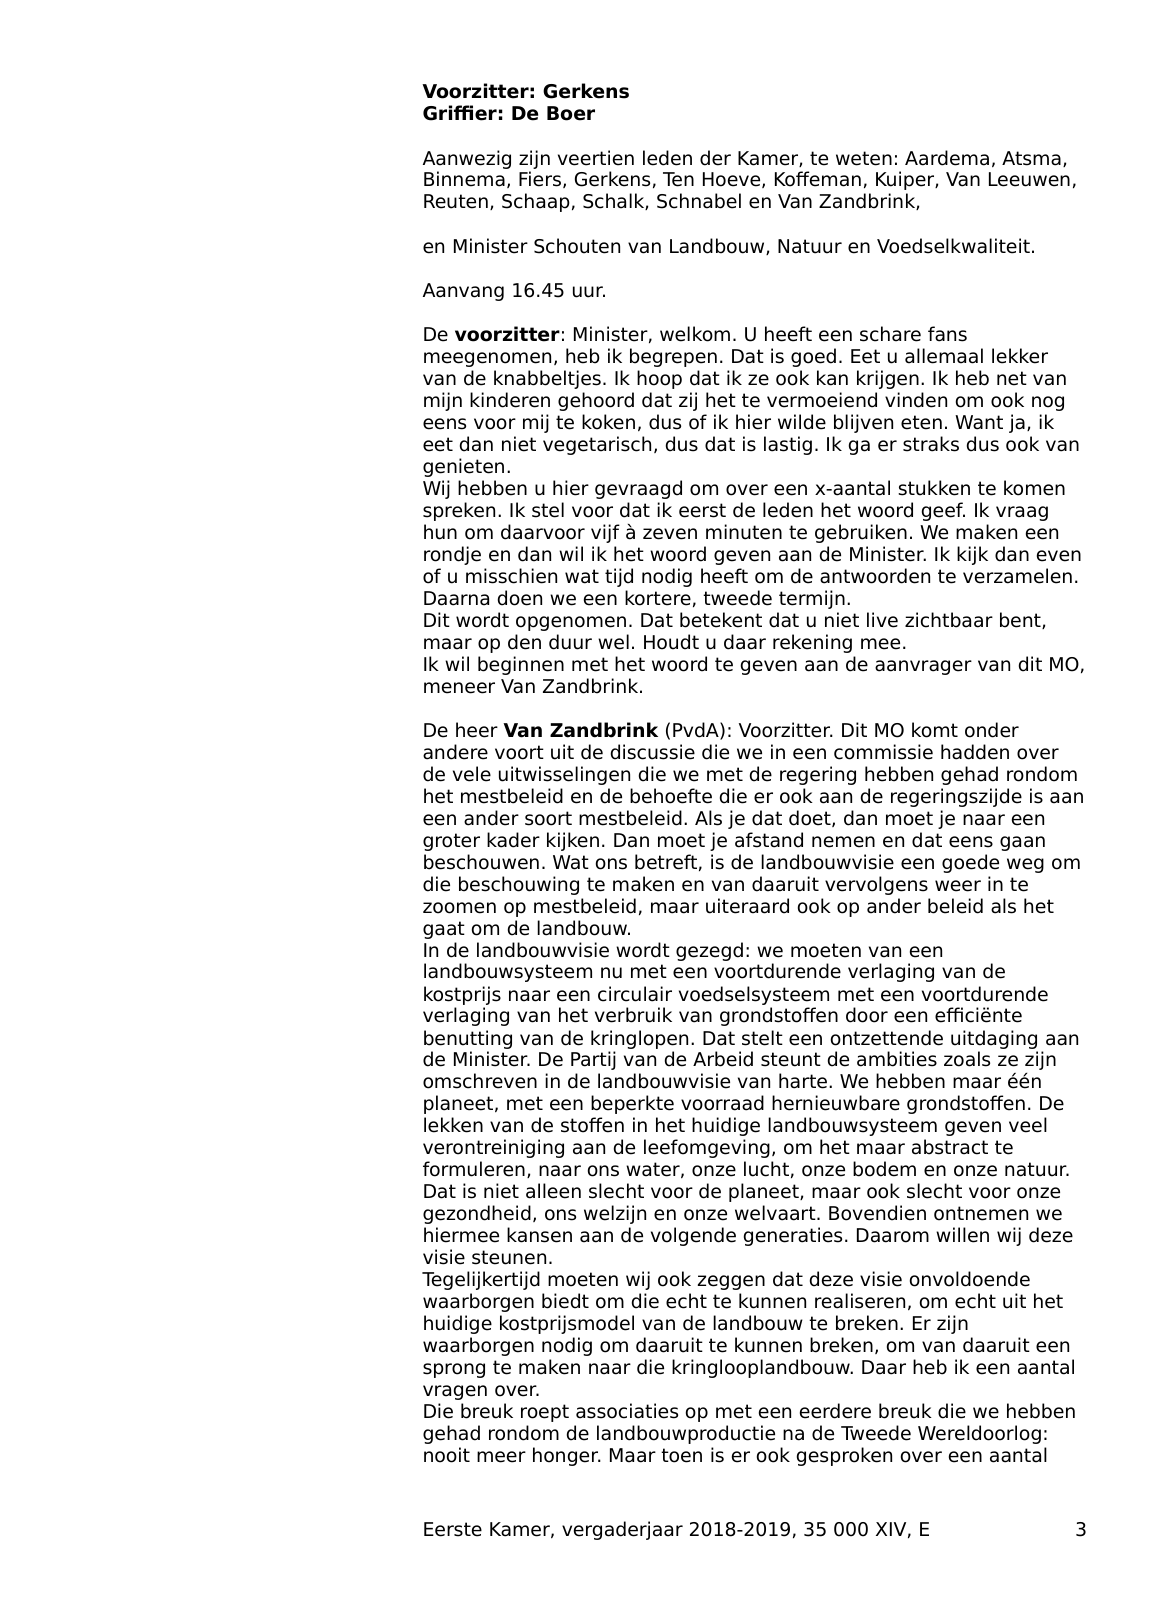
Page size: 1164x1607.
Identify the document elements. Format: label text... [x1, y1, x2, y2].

text De heer Van Zandbrink (PvdA): Voorzitter. Dit MO komt onder andere voort uit de discussie die we in een commissie hadden over de vele uitwisselingen die we met de regering hebben gehad rondom het mestbeleid en de behoefte die er ook aan de regeringszijde is aan een ander soort mestbeleid. Als je dat doet, dan moet je naar een groter kader kijken. Dan moet je afstand nemen en dat eens gaan beschouwen. Wat ons betreft, is de landbouwvisie een goede weg om die beschouwing te maken en van daaruit vervolgens weer in te zoomen op mestbeleid, maar uiteraard ook op ander beleid als het gaat om de landbouw. [422, 720, 1087, 939]
text Wij hebben u hier gevraagd om over een x-aantal stukken te komen spreken. Ik stel voor dat ik eerst de leden het woord geef. Ik vraag hun om daarvoor vijf à zeven minuten te gebruiken. We maken een rondje en dan wil ik het woord geven aan de Minister. Ik kijk dan even of u misschien wat tijd nodig heeft om de antwoorden te verzamelen. Daarna doen we een kortere, tweede termijn. [422, 478, 1087, 609]
text De voorzitter: Minister, welkom. U heeft een schare fans meegenomen, heb ik begrepen. Dat is goed. Eet u allemaal lekker van de knabbeltjes. Ik hoop dat ik ze ook kan krijgen. Ik heb net van mijn kinderen gehoord dat zij het te vermoeiend vinden om ook nog eens voor mij te koken, dus of ik hier wilde blijven eten. Want ja, ik eet dan niet vegetarisch, dus dat is lastig. Ik ga er straks dus ook van genieten. [422, 324, 1087, 478]
text In de landbouwvisie wordt gezegd: we moeten van een landbouwsysteem nu met een voortdurende verlaging van de kostprijs naar een circulair voedselsysteem met een voortdurende verlaging van het verbruik van grondstoffen door een efficiënte benutting van de kringlopen. Dat stelt een ontzettende uitdaging aan de Minister. De Partij van de Arbeid steunt de ambities zoals ze zijn omschreven in de landbouwvisie van harte. We hebben maar één planeet, met een beperkte voorraad hernieuwbare grondstoffen. De lekken van de stoffen in het huidige landbouwsysteem geven veel verontreiniging aan de leefomgeving, om het maar abstract te formuleren, naar ons water, onze lucht, onze bodem en onze natuur. Dat is niet alleen slecht voor de planeet, maar ook slecht voor onze gezondheid, ons welzijn en onze welvaart. Bovendien ontnemen we hiermee kansen aan de volgende generaties. Daarom willen wij deze visie steunen. [422, 939, 1087, 1269]
text en Minister Schouten van Landbouw, Natuur en Voedselkwaliteit. [422, 236, 1087, 257]
text Aanwezig zijn veertien leden der Kamer, te weten: Aardema, Atsma, Binnema, Fiers, Gerkens, Ten Hoeve, Koffeman, Kuiper, Van Leeuwen, Reuten, Schaap, Schalk, Schnabel en Van Zandbrink, [422, 147, 1087, 213]
text Ik wil beginnen met het woord te geven aan de aanvrager van dit MO, meneer Van Zandbrink. [422, 653, 1087, 697]
text Griffier: De Boer [422, 103, 1087, 125]
text Tegelijkertijd moeten wij ook zeggen dat deze visie onvoldoende waarborgen biedt om die echt te kunnen realiseren, om echt uit het huidige kostprijsmodel van de landbouw te breken. Er zijn waarborgen nodig om daaruit te kunnen breken, om van daaruit een sprong te maken naar die kringlooplandbouw. Daar heb ik een aantal vragen over. [422, 1269, 1087, 1401]
text Dit wordt opgenomen. Dat betekent dat u niet live zichtbaar bent, maar op den duur wel. Houdt u daar rekening mee. [422, 609, 1087, 653]
text Die breuk roept associaties op met een eerdere breuk die we hebben gehad rondom de landbouwproductie na de Tweede Wereldoorlog: nooit meer honger. Maar toen is er ook gesproken over een aantal [422, 1401, 1087, 1467]
text Voorzitter: Gerkens [422, 81, 1087, 103]
text Aanvang 16.45 uur. [422, 280, 1087, 302]
